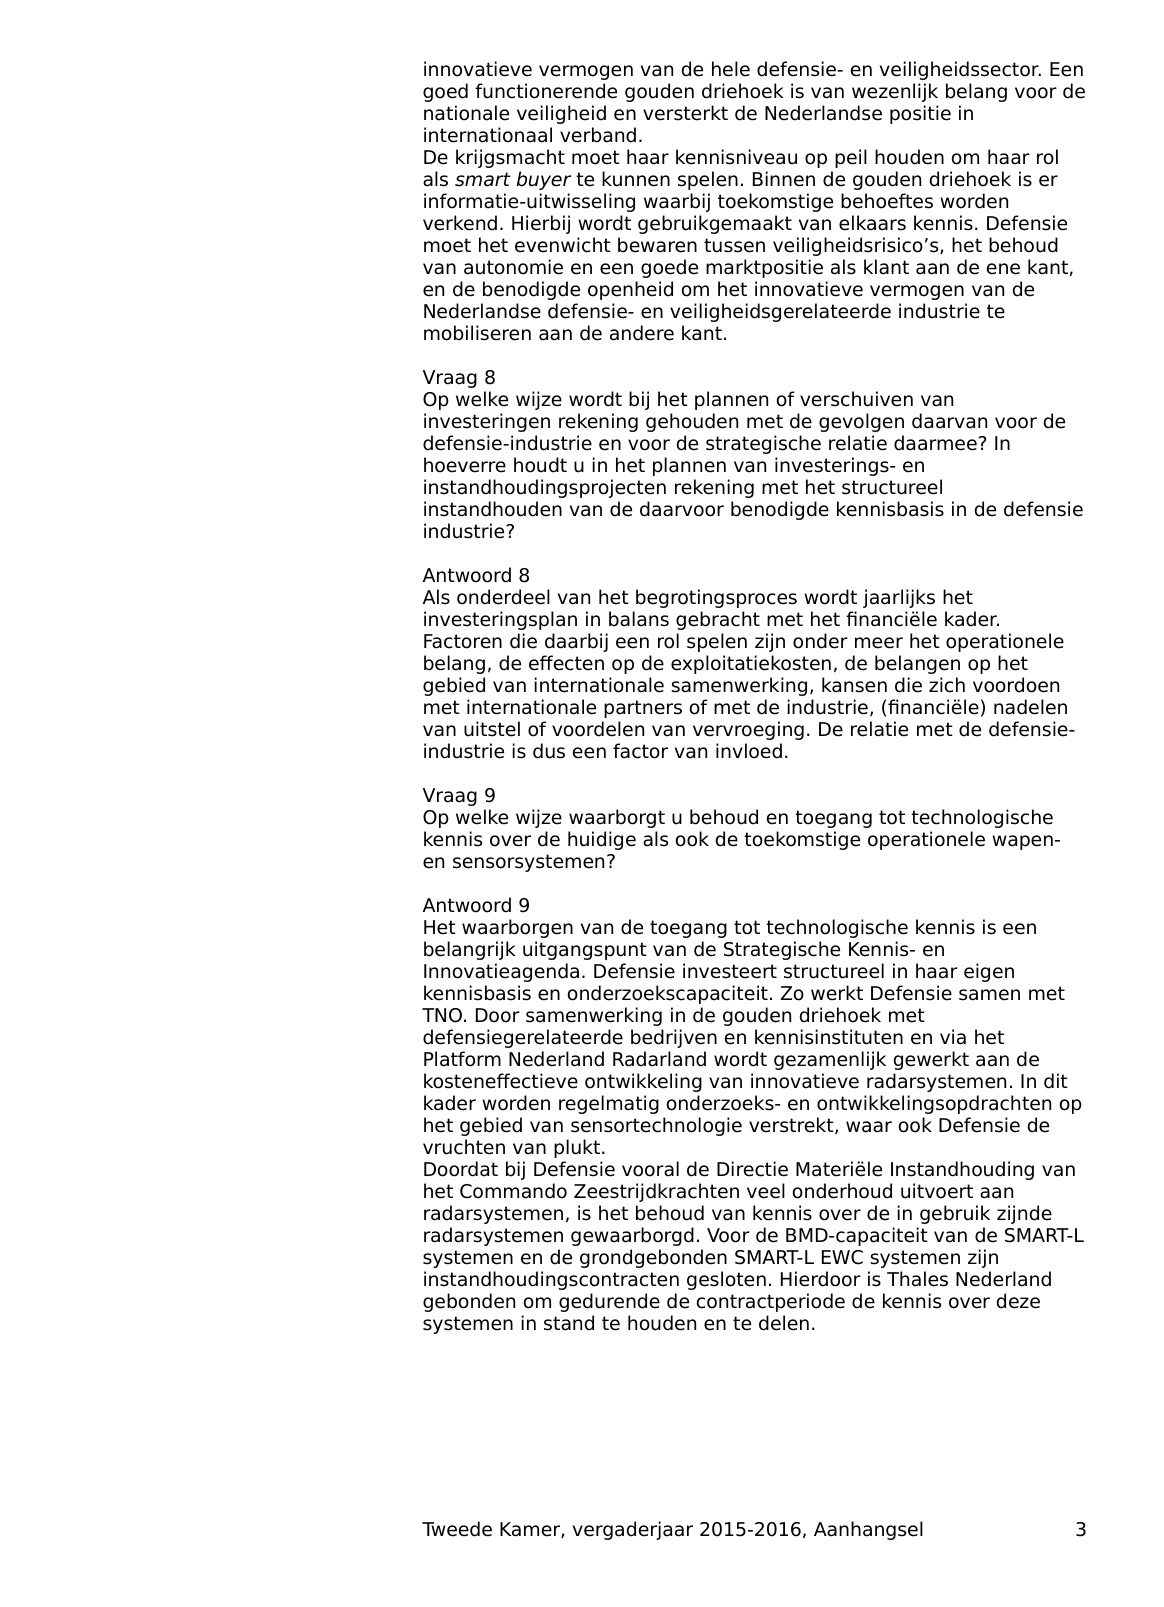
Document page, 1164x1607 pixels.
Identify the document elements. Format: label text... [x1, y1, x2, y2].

text innovatieve vermogen van de hele defensie- en veiligheidssector. Een goed functionerende gouden driehoek is van wezenlijk belang voor de nationale veiligheid en versterkt de Nederlandse positie in internationaal verband. [422, 59, 1087, 147]
text Op welke wijze waarborgt u behoud en toegang tot technologische kennis over de huidige als ook de toekomstige operationele wapen- en sensorsystemen? [422, 807, 1087, 873]
text Antwoord 9 [422, 895, 1087, 917]
text Antwoord 8 [422, 565, 1087, 587]
text Vraag 9 [422, 785, 1087, 807]
text Op welke wijze wordt bij het plannen of verschuiven van investeringen rekening gehouden met de gevolgen daarvan voor de defensie-industrie en voor de strategische relatie daarmee? In hoeverre houdt u in het plannen van investerings- en instandhoudingsprojecten rekening met het structureel instandhouden van de daarvoor benodigde kennisbasis in de defensie industrie? [422, 389, 1087, 543]
text Vraag 8 [422, 367, 1087, 389]
text Doordat bij Defensie vooral de Directie Materiële Instandhouding van het Commando Zeestrijdkrachten veel onderhoud uitvoert aan radarsystemen, is het behoud van kennis over de in gebruik zijnde radarsystemen gewaarborgd. Voor de BMD-capaciteit van de SMART-L systemen en de grondgebonden SMART-L EWC systemen zijn instandhoudingscontracten gesloten. Hierdoor is Thales Nederland gebonden om gedurende de contractperiode de kennis over deze systemen in stand te houden en te delen. [422, 1159, 1087, 1335]
text Als onderdeel van het begrotingsproces wordt jaarlijks het investeringsplan in balans gebracht met het financiële kader. Factoren die daarbij een rol spelen zijn onder meer het operationele belang, de effecten op de exploitatiekosten, de belangen op het gebied van internationale samenwerking, kansen die zich voordoen met internationale partners of met de industrie, (financiële) nadelen van uitstel of voordelen van vervroeging. De relatie met de defensie-industrie is dus een factor van invloed. [422, 587, 1087, 763]
text De krijgsmacht moet haar kennisniveau op peil houden om haar rol als smart buyer te kunnen spelen. Binnen de gouden driehoek is er informatie-uitwisseling waarbij toekomstige behoeftes worden verkend. Hierbij wordt gebruikgemaakt van elkaars kennis. Defensie moet het evenwicht bewaren tussen veiligheidsrisico’s, het behoud van autonomie en een goede marktpositie als klant aan de ene kant, en de benodigde openheid om het innovatieve vermogen van de Nederlandse defensie- en veiligheidsgerelateerde industrie te mobiliseren aan de andere kant. [422, 147, 1087, 345]
text Het waarborgen van de toegang tot technologische kennis is een belangrijk uitgangspunt van de Strategische Kennis- en Innovatieagenda. Defensie investeert structureel in haar eigen kennisbasis en onderzoekscapaciteit. Zo werkt Defensie samen met TNO. Door samenwerking in de gouden driehoek met defensiegerelateerde bedrijven en kennisinstituten en via het Platform Nederland Radarland wordt gezamenlijk gewerkt aan de kosteneffectieve ontwikkeling van innovatieve radarsystemen. In dit kader worden regelmatig onderzoeks- en ontwikkelingsopdrachten op het gebied van sensortechnologie verstrekt, waar ook Defensie de vruchten van plukt. [422, 917, 1087, 1159]
